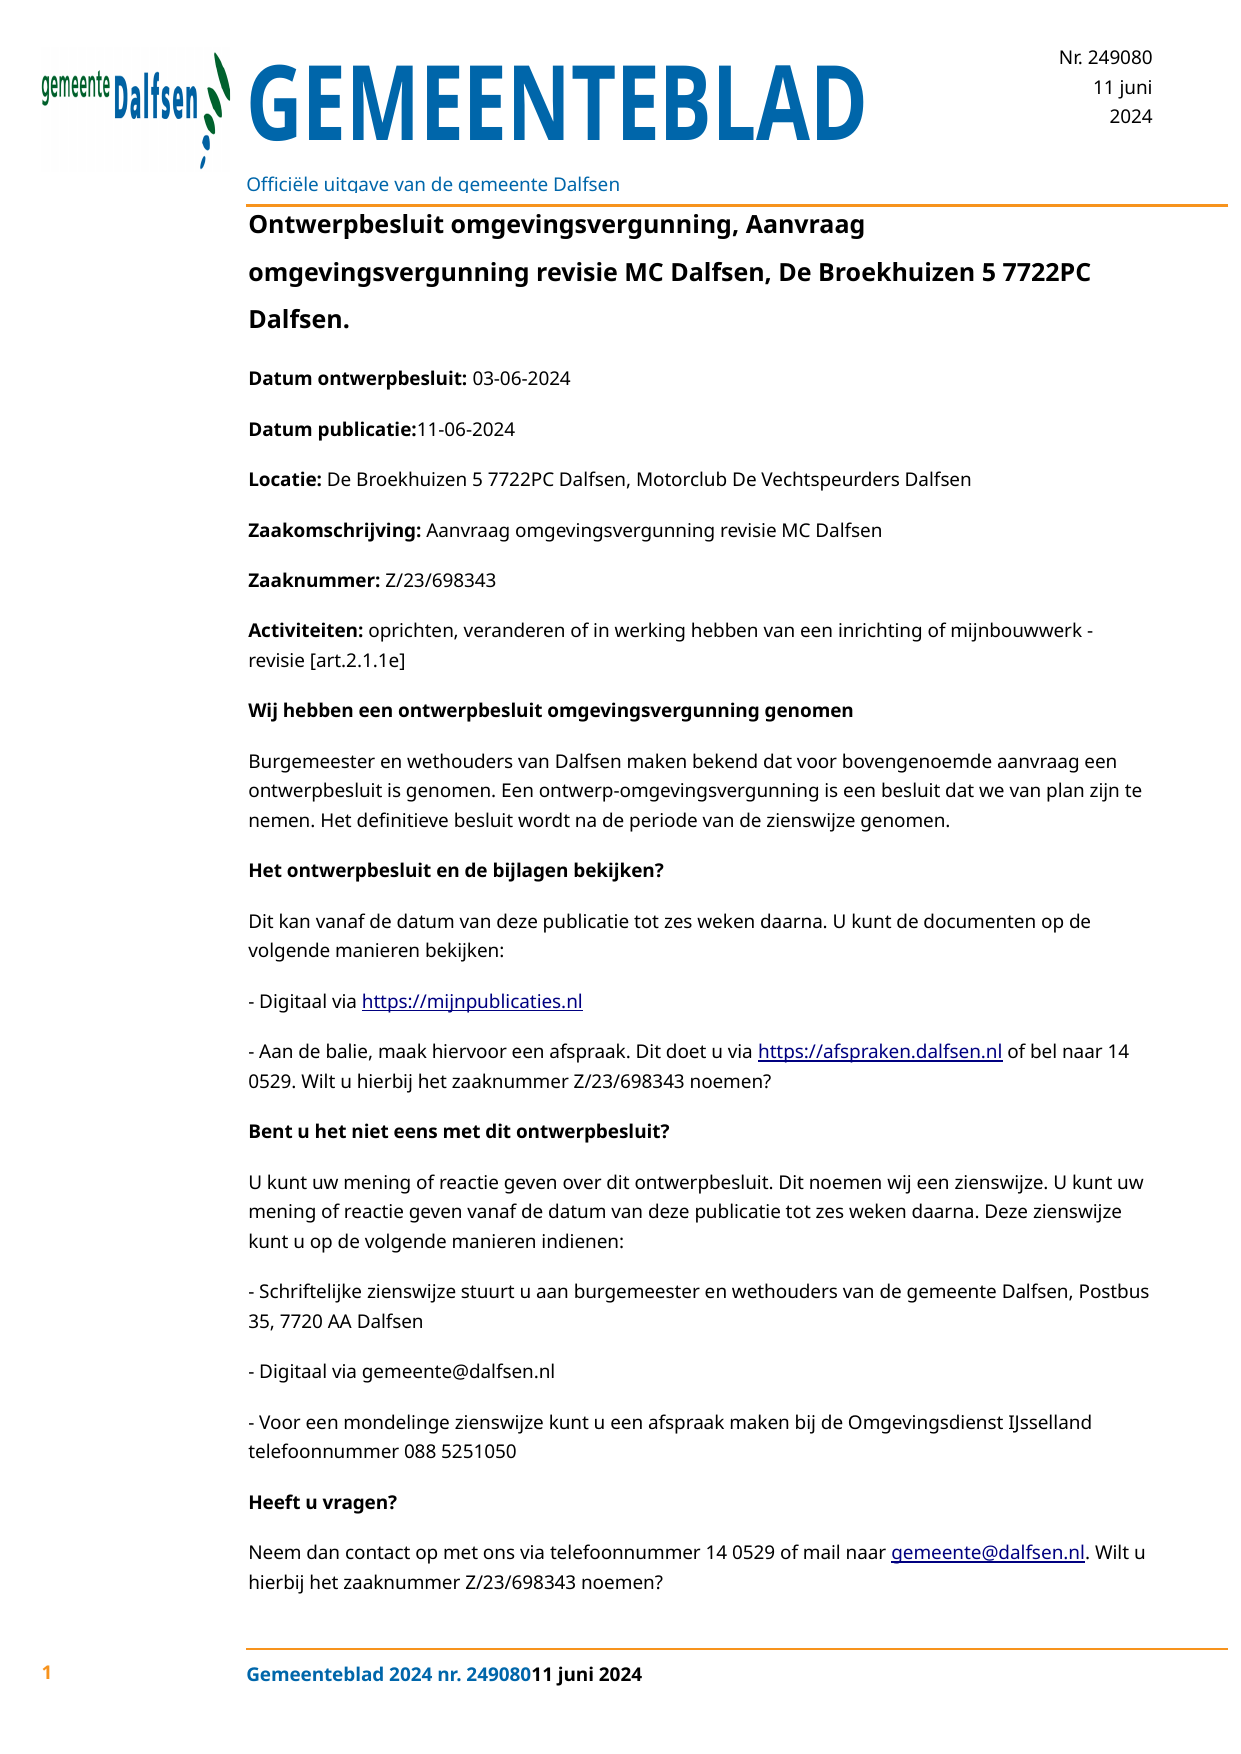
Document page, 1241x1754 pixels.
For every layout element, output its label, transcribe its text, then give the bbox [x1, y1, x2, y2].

text - Schriftelijke zienswijze stuurt u aan burgemeester en wethouders van de gemeente Dalfsen, Postbus 35, 7720 AA Dalfsen [248, 1278, 1152, 1334]
text Zaaknummer: Z/23/698343 [248, 567, 1152, 593]
text Neem dan contact op met ons via telefoonnummer 14 0529 of mail naar gemeente@dalfsen.nl. Wilt u hierbij het zaaknummer Z/23/698343 noemen? [248, 1539, 1152, 1594]
text Dit kan vanaf de datum van deze publicatie tot zes weken daarna. U kunt de documenten op de volgende manieren bekijken: [248, 908, 1152, 963]
text Datum publicatie:11-06-2024 [248, 416, 1152, 442]
text - Voor een mondelinge zienswijze kunt u een afspraak maken bij de Omgevingsdienst IJsselland telefoonnummer 088 5251050 [248, 1409, 1152, 1464]
text Heeft u vragen? [248, 1489, 1152, 1514]
text - Digitaal via https://mijnpublicaties.nl [248, 988, 1152, 1014]
text Bent u het niet eens met dit ontwerpbesluit? [248, 1118, 1152, 1144]
text U kunt uw mening of reactie geven over dit ontwerpbesluit. Dit noemen wij een zienswijze. U kunt uw mening of reactie geven vanaf de datum van deze publicatie tot zes weken daarna. Deze zienswijze kunt u op de volgende manieren indienen: [248, 1169, 1152, 1254]
text - Aan de balie, maak hiervoor een afspraak. Dit doet u via https://afspraken.dalfsen.nl of bel naar 14 0529. Wilt u hierbij het zaaknummer Z/23/698343 noemen? [248, 1038, 1152, 1094]
text Het ontwerpbesluit en de bijlagen bekijken? [248, 858, 1152, 883]
text Zaakomschrijving: Aanvraag omgevingsvergunning revisie MC Dalfsen [248, 517, 1152, 542]
picture [41, 47, 231, 172]
text Activiteiten: oprichten, veranderen of in werking hebben van een inrichting of mijnbouwwerk - revisie [art.2.1.1e] [248, 618, 1152, 673]
text - Digitaal via gemeente@dalfsen.nl [248, 1358, 1152, 1384]
text Ontwerpbesluit omgevingsvergunning, Aanvraag omgevingsvergunning revisie MC Dalfsen, De Broekhuizen 5 7722PC Dalfsen. [248, 207, 1152, 336]
text Locatie: De Broekhuizen 5 7722PC Dalfsen, Motorclub De Vechtspeurders Dalfsen [248, 466, 1152, 492]
text Datum ontwerpbesluit: 03-06-2024 [248, 366, 1152, 391]
text Wij hebben een ontwerpbesluit omgevingsvergunning genomen [248, 698, 1152, 723]
text Burgemeester en wethouders van Dalfsen maken bekend dat voor bovengenoemde aanvraag een ontwerpbesluit is genomen. Een ontwerp-omgevingsvergunning is een besluit dat we van plan zijn te nemen. Het definitieve besluit wordt na de periode van de zienswijze genomen. [248, 748, 1152, 833]
